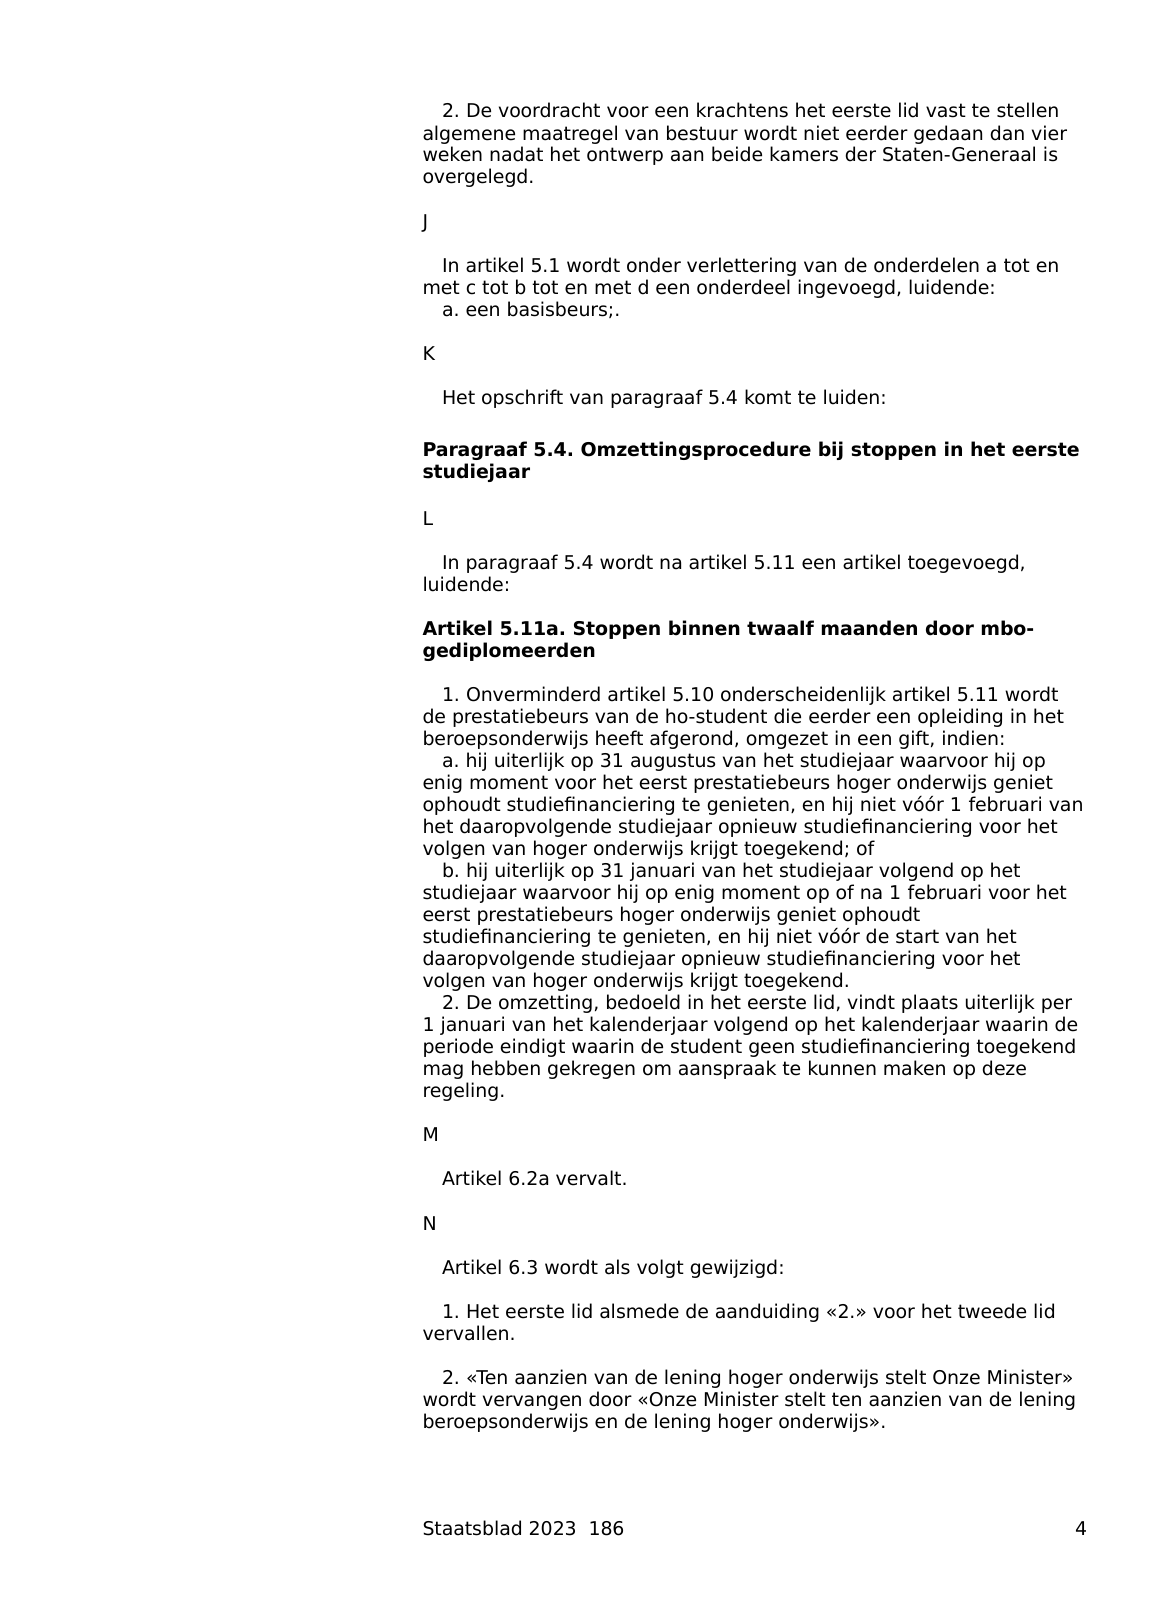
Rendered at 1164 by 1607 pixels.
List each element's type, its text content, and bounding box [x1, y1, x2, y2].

text a. een basisbeurs;. [422, 299, 1087, 321]
text Artikel 6.3 wordt als volgt gewijzigd: [422, 1257, 1087, 1279]
text In artikel 5.1 wordt onder verlettering van de onderdelen a tot en met c tot b tot en met d een onderdeel ingevoegd, luidende: [422, 255, 1087, 299]
text 1. Onverminderd artikel 5.10 onderscheidenlijk artikel 5.11 wordt de prestatiebeurs van de ho-student die eerder een opleiding in het beroepsonderwijs heeft afgerond, omgezet in een gift, indien: [422, 684, 1087, 750]
text a. hij uiterlijk op 31 augustus van het studiejaar waarvoor hij op enig moment voor het eerst prestatiebeurs hoger onderwijs geniet ophoudt studiefinanciering te genieten, en hij niet vóór 1 februari van het daaropvolgende studiejaar opnieuw studiefinanciering voor het volgen van hoger onderwijs krijgt toegekend; of [422, 750, 1087, 860]
subtitle Artikel 5.11a. Stoppen binnen twaalf maanden door mbo-gediplomeerden [422, 618, 1087, 662]
text 2. De voordracht voor een krachtens het eerste lid vast te stellen algemene maatregel van bestuur wordt niet eerder gedaan dan vier weken nadat het ontwerp aan beide kamers der Staten-Generaal is overgelegd. [422, 100, 1087, 188]
text In paragraaf 5.4 wordt na artikel 5.11 een artikel toegevoegd, luidende: [422, 552, 1087, 596]
text M [422, 1124, 1087, 1146]
text K [422, 343, 1087, 365]
text Artikel 6.2a vervalt. [422, 1168, 1087, 1190]
text 1. Het eerste lid alsmede de aanduiding «2.» voor het tweede lid vervallen. [422, 1301, 1087, 1345]
text J [422, 211, 1087, 232]
subtitle Paragraaf 5.4. Omzettingsprocedure bij stoppen in het eerste studiejaar [422, 439, 1087, 483]
text 2. «Ten aanzien van de lening hoger onderwijs stelt Onze Minister» wordt vervangen door «Onze Minister stelt ten aanzien van de lening beroepsonderwijs en de lening hoger onderwijs». [422, 1367, 1087, 1433]
text Het opschrift van paragraaf 5.4 komt te luiden: [422, 387, 1087, 409]
text L [422, 508, 1087, 530]
text 2. De omzetting, bedoeld in het eerste lid, vindt plaats uiterlijk per 1 januari van het kalenderjaar volgend op het kalenderjaar waarin de periode eindigt waarin de student geen studiefinanciering toegekend mag hebben gekregen om aanspraak te kunnen maken op deze regeling. [422, 992, 1087, 1102]
text b. hij uiterlijk op 31 januari van het studiejaar volgend op het studiejaar waarvoor hij op enig moment op of na 1 februari voor het eerst prestatiebeurs hoger onderwijs geniet ophoudt studiefinanciering te genieten, en hij niet vóór de start van het daaropvolgende studiejaar opnieuw studiefinanciering voor het volgen van hoger onderwijs krijgt toegekend. [422, 860, 1087, 992]
text N [422, 1212, 1087, 1234]
